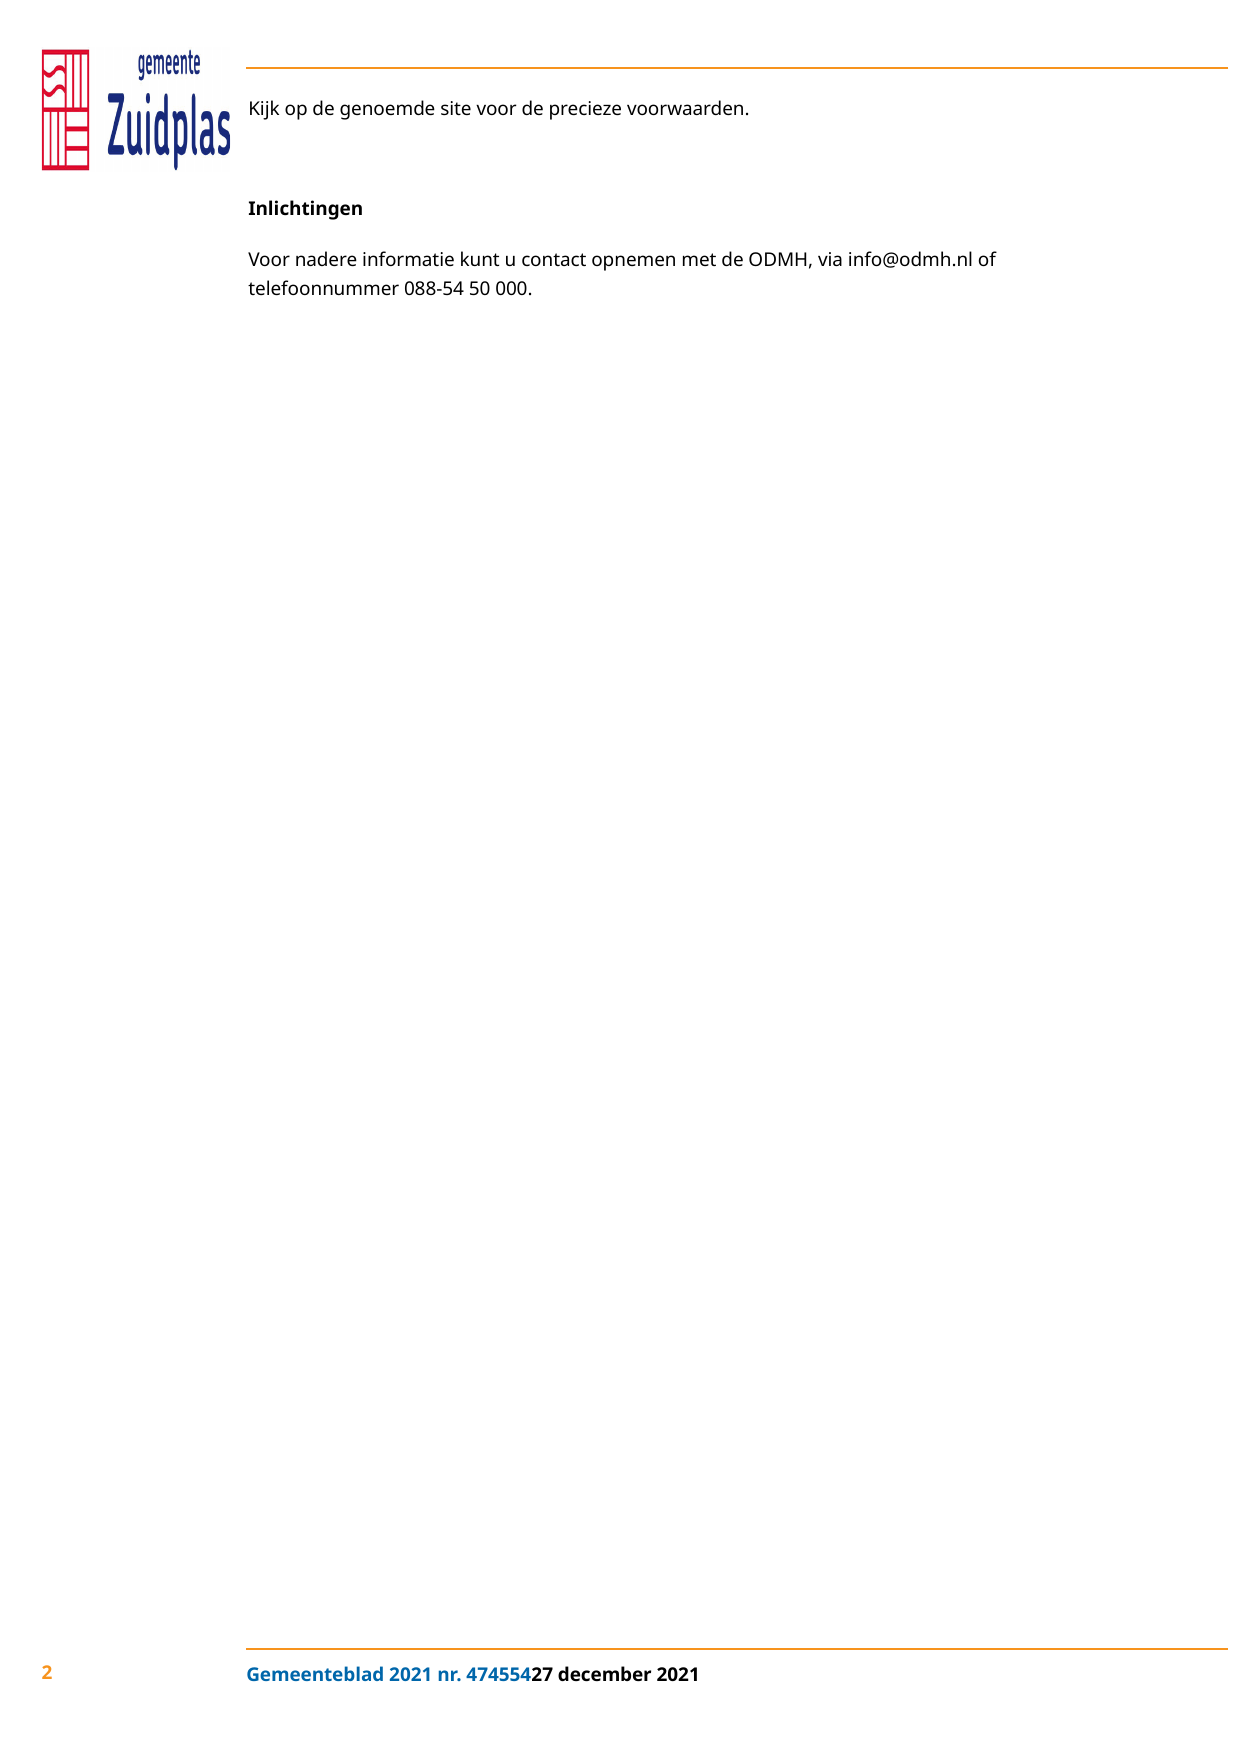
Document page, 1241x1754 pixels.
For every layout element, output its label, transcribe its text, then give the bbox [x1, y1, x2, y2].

text Inlichtingen [248, 196, 1152, 221]
picture [41, 47, 231, 172]
text Voor nadere informatie kunt u contact opnemen met de ODMH, via info@odmh.nl of telefoonnummer 088-54 50 000. [248, 246, 1152, 301]
text Kijk op de genoemde site voor de precieze voorwaarden. [248, 95, 1152, 121]
